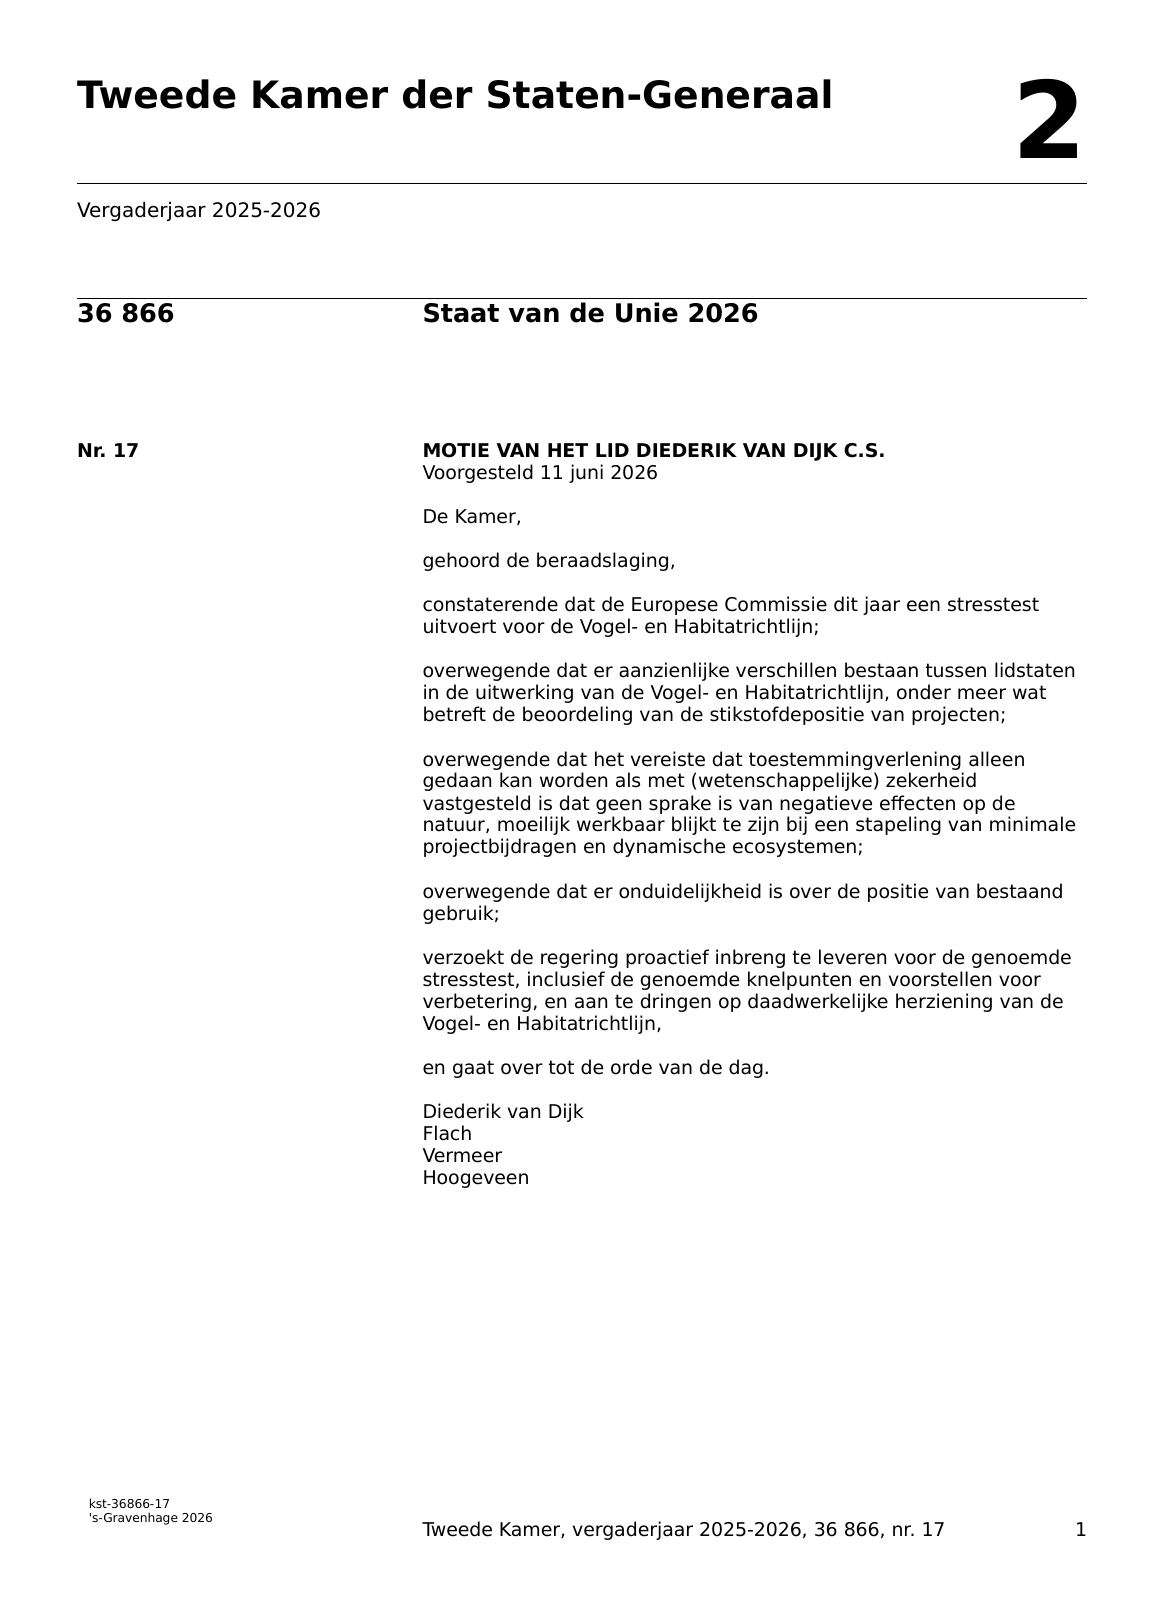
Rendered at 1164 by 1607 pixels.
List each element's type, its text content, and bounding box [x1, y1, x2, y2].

text Diederik van Dijk [422, 1101, 1087, 1123]
text overwegende dat het vereiste dat toestemmingverlening alleen gedaan kan worden als met (wetenschappelijke) zekerheid vastgesteld is dat geen sprake is van negatieve effecten op de natuur, moeilijk werkbaar blijkt te zijn bij een stapeling van minimale projectbijdragen en dynamische ecosystemen; [422, 748, 1087, 858]
text Vermeer [422, 1145, 1087, 1167]
table_cell Vergaderjaar 2025-2026 [77, 184, 1087, 298]
text overwegende dat er onduidelijkheid is over de positie van bestaand gebruik; [422, 881, 1087, 924]
subtitle Nr. 17 MOTIE VAN HET LID DIEDERIK VAN DIJK C.S. [77, 440, 1087, 462]
table_header 2 [886, 59, 1087, 183]
text De Kamer, [422, 506, 1087, 528]
table_header Tweede Kamer der Staten-Generaal [77, 59, 886, 183]
text Hoogeveen [422, 1167, 1087, 1189]
text Voorgesteld 11 juni 2026 [422, 462, 1087, 484]
text overwegende dat er aanzienlijke verschillen bestaan tussen lidstaten in de uitwerking van de Vogel- en Habitatrichtlijn, onder meer wat betreft de beoordeling van de stikstofdepositie van projecten; [422, 660, 1087, 726]
text gehoord de beraadslaging, [422, 550, 1087, 572]
text Flach [422, 1123, 1087, 1145]
text 's-Gravenhage 2026 [88, 1511, 323, 1525]
text constaterende dat de Europese Commissie dit jaar een stresstest uitvoert voor de Vogel- en Habitatrichtlijn; [422, 594, 1087, 638]
subtitle 36 866 Staat van de Unie 2026 [77, 299, 1087, 329]
text verzoekt de regering proactief inbreng te leveren voor de genoemde stresstest, inclusief de genoemde knelpunten en voorstellen voor verbetering, en aan te dringen op daadwerkelijke herziening van de Vogel- en Habitatrichtlijn, [422, 947, 1087, 1034]
text en gaat over tot de orde van de dag. [422, 1057, 1087, 1079]
text kst-36866-17 [88, 1497, 323, 1511]
